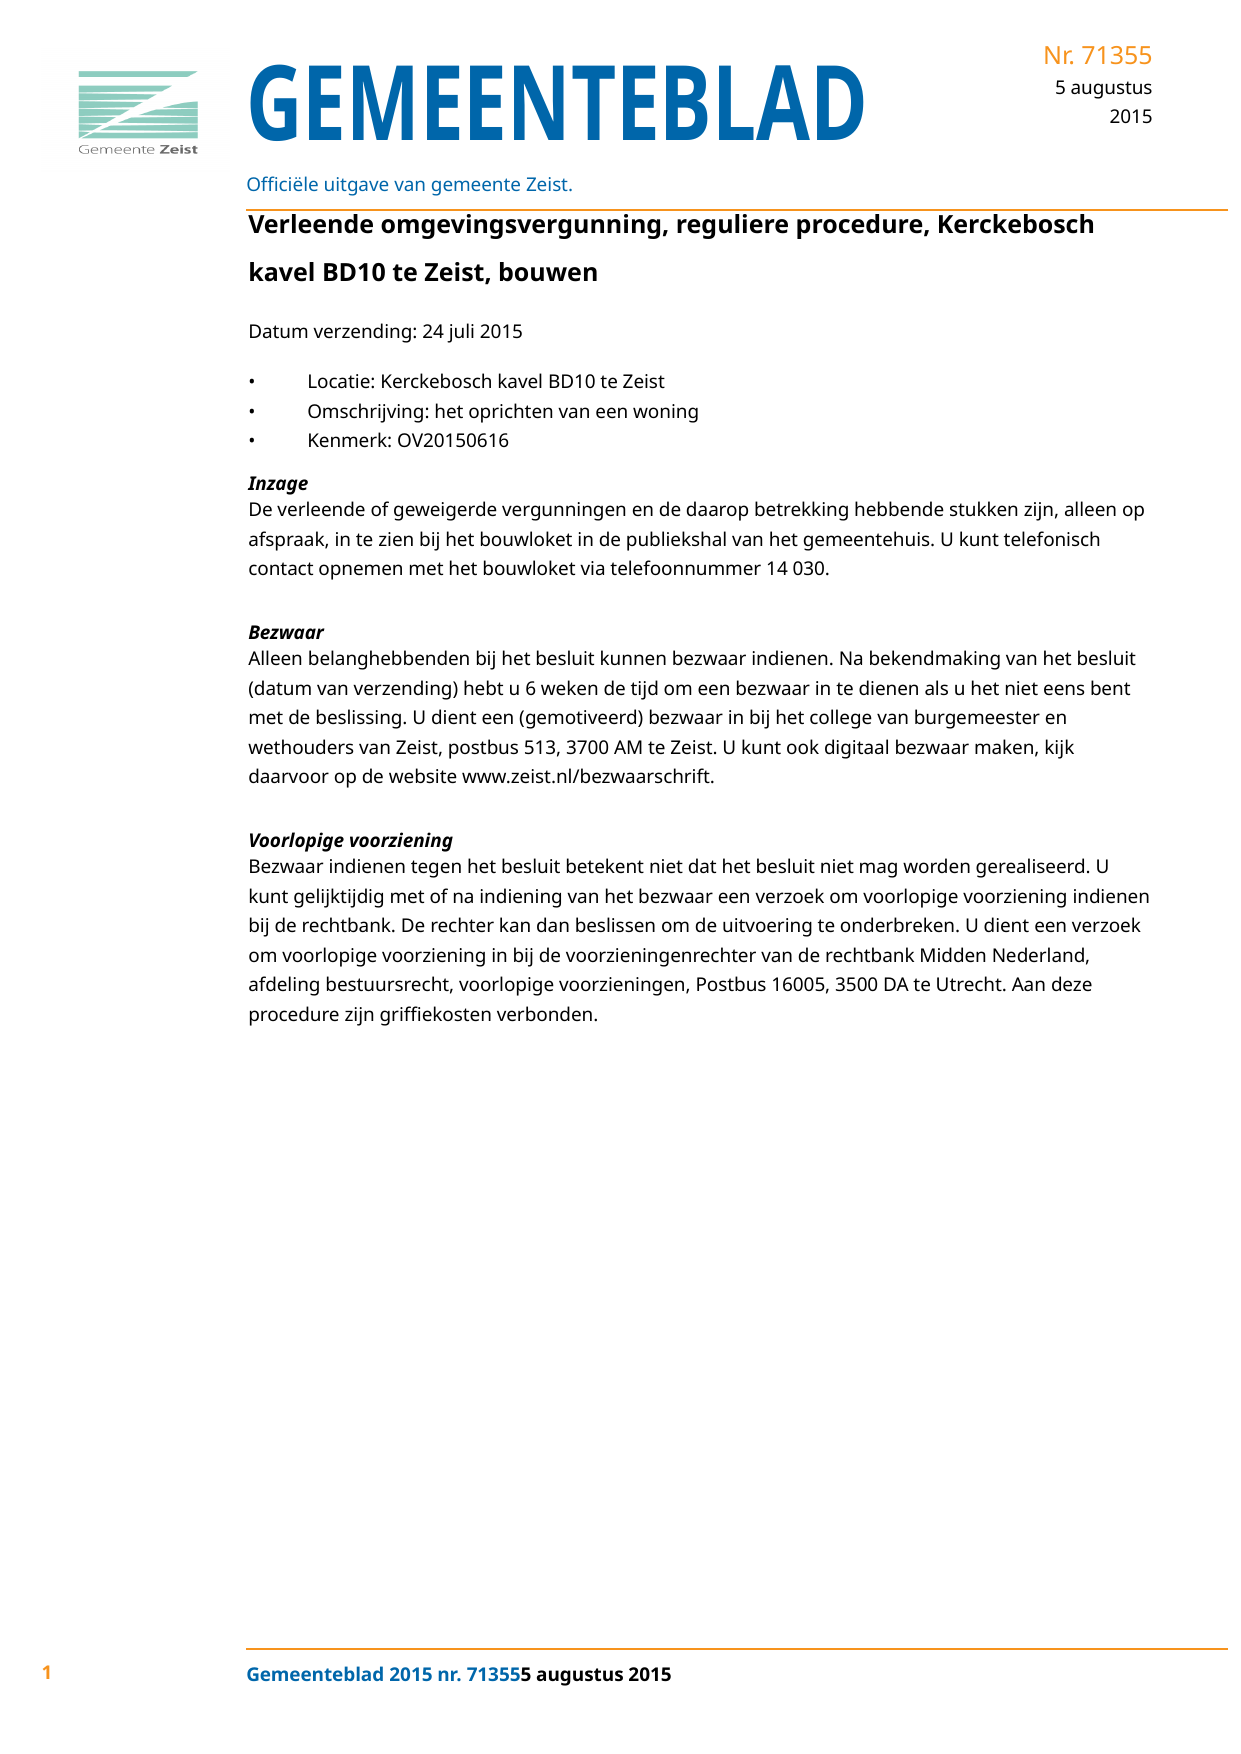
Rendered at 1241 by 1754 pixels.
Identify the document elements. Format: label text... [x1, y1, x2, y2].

text Alleen belanghebbenden bij het besluit kunnen bezwaar indienen. Na bekendmaking van het besluit (datum van verzending) hebt u 6 weken de tijd om een bezwaar in te dienen als u het niet eens bent met de beslissing. U dient een (gemotiveerd) bezwaar in bij het college van burgemeester en wethouders van Zeist, postbus 513, 3700 AM te Zeist. U kunt ook digitaal bezwaar maken, kijk daarvoor op de website www.zeist.nl/bezwaarschrift. [248, 645, 1152, 789]
list Kenmerk: OV20150616 [248, 427, 1152, 453]
text Voorlopige voorziening [248, 827, 1152, 853]
list Omschrijving: het oprichten van een woning [248, 398, 1152, 424]
picture [41, 47, 231, 172]
text De verleende of geweigerde vergunningen en de daarop betrekking hebbende stukken zijn, alleen op afspraak, in te zien bij het bouwloket in de publiekshal van het gemeentehuis. U kunt telefonisch contact opnemen met het bouwloket via telefoonnummer 14 030. [248, 496, 1152, 581]
list Locatie: Kerckebosch kavel BD10 te Zeist [248, 368, 1152, 394]
text Inzage [248, 471, 1152, 496]
text Bezwaar indienen tegen het besluit betekent niet dat het besluit niet mag worden gerealiseerd. U kunt gelijktijdig met of na indiening van het bezwaar een verzoek om voorlopige voorziening indienen bij de rechtbank. De rechter kan dan beslissen om de uitvoering te onderbreken. U dient een verzoek om voorlopige voorziening in bij de voorzieningenrechter van de rechtbank Midden Nederland, afdeling bestuursrecht, voorlopige voorzieningen, Postbus 16005, 3500 DA te Utrecht. Aan deze procedure zijn griffiekosten verbonden. [248, 853, 1152, 1027]
text Bezwaar [248, 619, 1152, 645]
text Datum verzending: 24 juli 2015 [248, 318, 1152, 344]
text Verleende omgevingsvergunning, reguliere procedure, Kerckebosch kavel BD10 te Zeist, bouwen [248, 211, 1152, 288]
